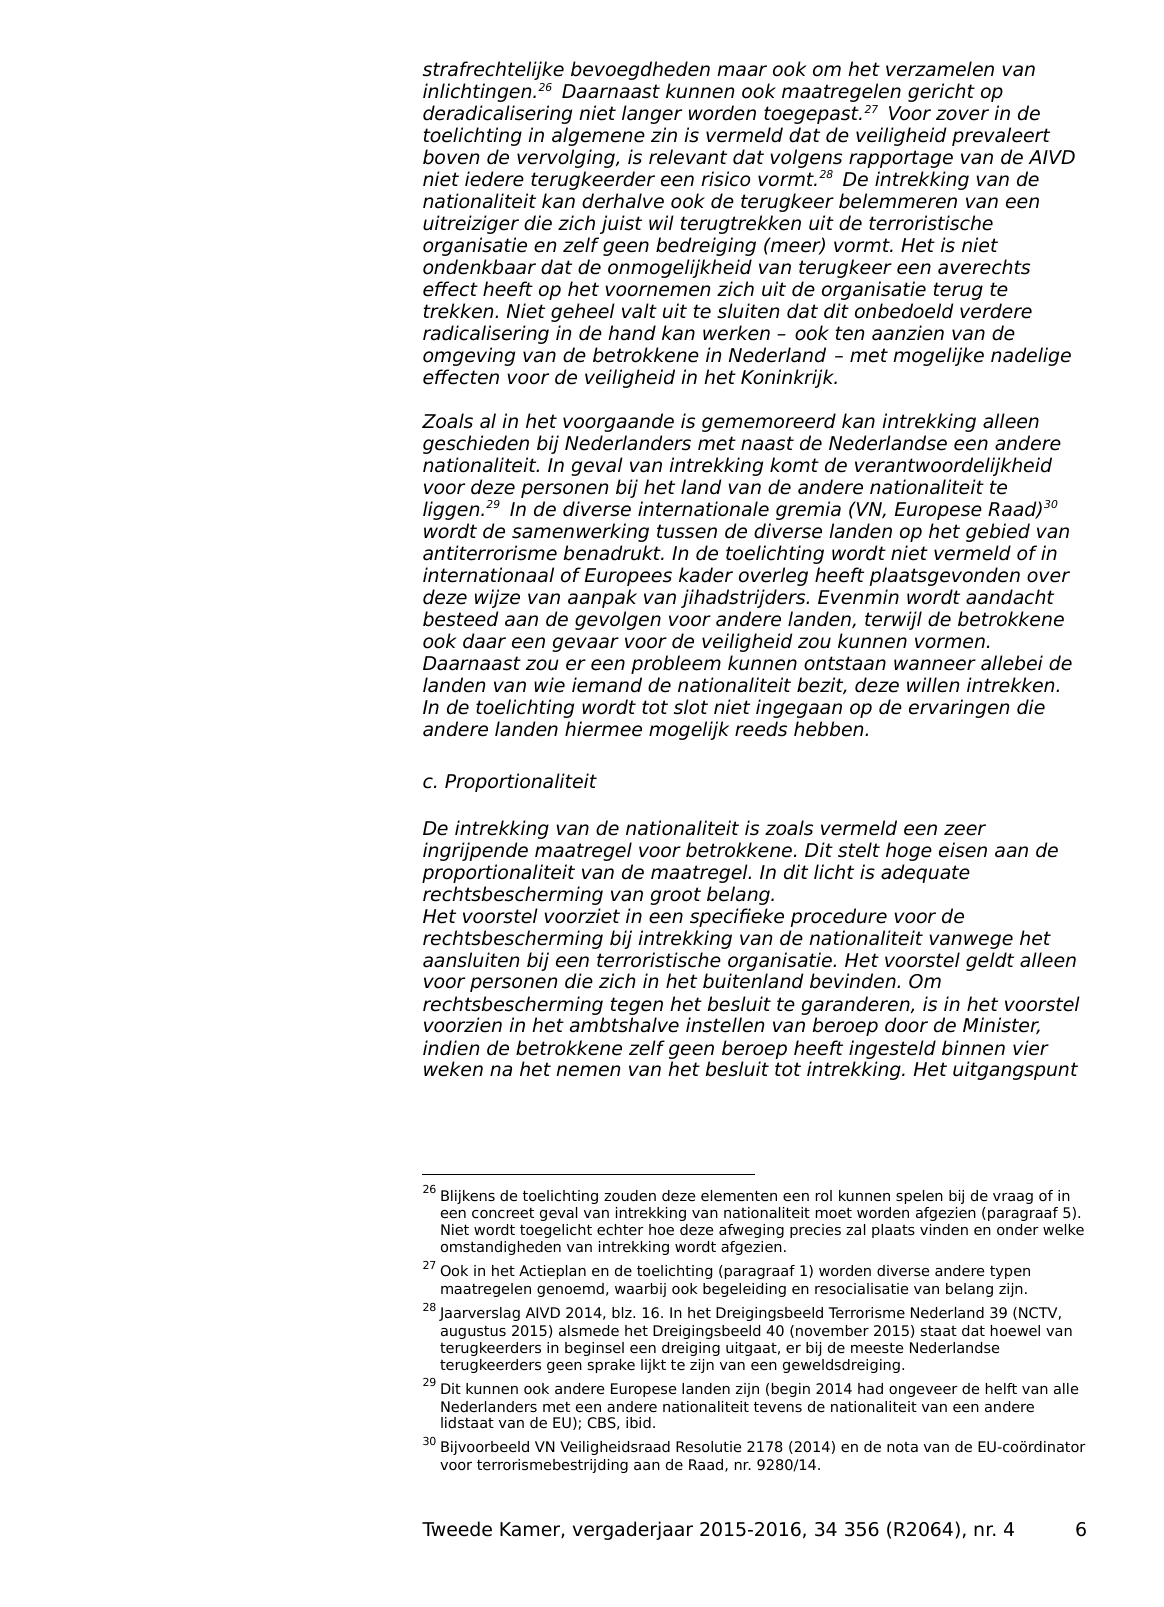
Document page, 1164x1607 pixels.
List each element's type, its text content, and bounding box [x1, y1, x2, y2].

text Het voorstel voorziet in een specifieke procedure voor de rechtsbescherming bij intrekking van de nationaliteit vanwege het aansluiten bij een terroristische organisatie. Het voorstel geldt alleen voor personen die zich in het buitenland bevinden. Om rechtsbescherming tegen het besluit te garanderen, is in het voorstel voorzien in het ambtshalve instellen van beroep door de Minister, indien de betrokkene zelf geen beroep heeft ingesteld binnen vier weken na het nemen van het besluit tot intrekking. Het uitgangspunt [422, 906, 1087, 1081]
text Ook in het Actieplan en de toelichting (paragraaf 1) worden diverse andere typen maatregelen genoemd, waarbij ook begeleiding en resocialisatie van belang zijn. [422, 1259, 1087, 1298]
subtitle c. Proportionaliteit [422, 771, 1087, 793]
text Zoals al in het voorgaande is gememoreerd kan intrekking alleen geschieden bij Nederlanders met naast de Nederlandse een andere nationaliteit. In geval van intrekking komt de verantwoordelijkheid voor deze personen bij het land van de andere nationaliteit te liggen. In de diverse internationale gremia (VN, Europese Raad) wordt de samenwerking tussen de diverse landen op het gebied van antiterrorisme benadrukt. In de toelichting wordt niet vermeld of in internationaal of Europees kader overleg heeft plaatsgevonden over deze wijze van aanpak van jihadstrijders. Evenmin wordt aandacht besteed aan de gevolgen voor andere landen, terwijl de betrokkene ook daar een gevaar voor de veiligheid zou kunnen vormen. Daarnaast zou er een probleem kunnen ontstaan wanneer allebei de landen van wie iemand de nationaliteit bezit, deze willen intrekken. In de toelichting wordt tot slot niet ingegaan op de ervaringen die andere landen hiermee mogelijk reeds hebben. [422, 411, 1087, 741]
text Blijkens de toelichting zouden deze elementen een rol kunnen spelen bij de vraag of in een concreet geval van intrekking van nationaliteit moet worden afgezien (paragraaf 5). Niet wordt toegelicht echter hoe deze afweging precies zal plaats vinden en onder welke omstandigheden van intrekking wordt afgezien. [422, 1183, 1087, 1256]
text De intrekking van de nationaliteit is zoals vermeld een zeer ingrijpende maatregel voor betrokkene. Dit stelt hoge eisen aan de proportionaliteit van de maatregel. In dit licht is adequate rechtsbescherming van groot belang. [422, 818, 1087, 906]
text strafrechtelijke bevoegdheden maar ook om het verzamelen van inlichtingen. Daarnaast kunnen ook maatregelen gericht op deradicalisering niet langer worden toegepast. Voor zover in de toelichting in algemene zin is vermeld dat de veiligheid prevaleert boven de vervolging, is relevant dat volgens rapportage van de AIVD niet iedere terugkeerder een risico vormt. De intrekking van de nationaliteit kan derhalve ook de terugkeer belemmeren van een uitreiziger die zich juist wil terugtrekken uit de terroristische organisatie en zelf geen bedreiging (meer) vormt. Het is niet ondenkbaar dat de onmogelijkheid van terugkeer een averechts effect heeft op het voornemen zich uit de organisatie terug te trekken. Niet geheel valt uit te sluiten dat dit onbedoeld verdere radicalisering in de hand kan werken – ook ten aanzien van de omgeving van de betrokkene in Nederland – met mogelijke nadelige effecten voor de veiligheid in het Koninkrijk. [422, 59, 1087, 389]
text Dit kunnen ook andere Europese landen zijn (begin 2014 had ongeveer de helft van alle Nederlanders met een andere nationaliteit tevens de nationaliteit van een andere lidstaat van de EU); CBS, ibid. [422, 1377, 1087, 1432]
text Jaarverslag AIVD 2014, blz. 16. In het Dreigingsbeeld Terrorisme Nederland 39 (NCTV, augustus 2015) alsmede het Dreigingsbeeld 40 (november 2015) staat dat hoewel van terugkeerders in beginsel een dreiging uitgaat, er bij de meeste Nederlandse terugkeerders geen sprake lijkt te zijn van een geweldsdreiging. [422, 1301, 1087, 1374]
text Bijvoorbeeld VN Veiligheidsraad Resolutie 2178 (2014) en de nota van de EU-coördinator voor terrorismebestrijding aan de Raad, nr. 9280/14. [422, 1435, 1087, 1474]
